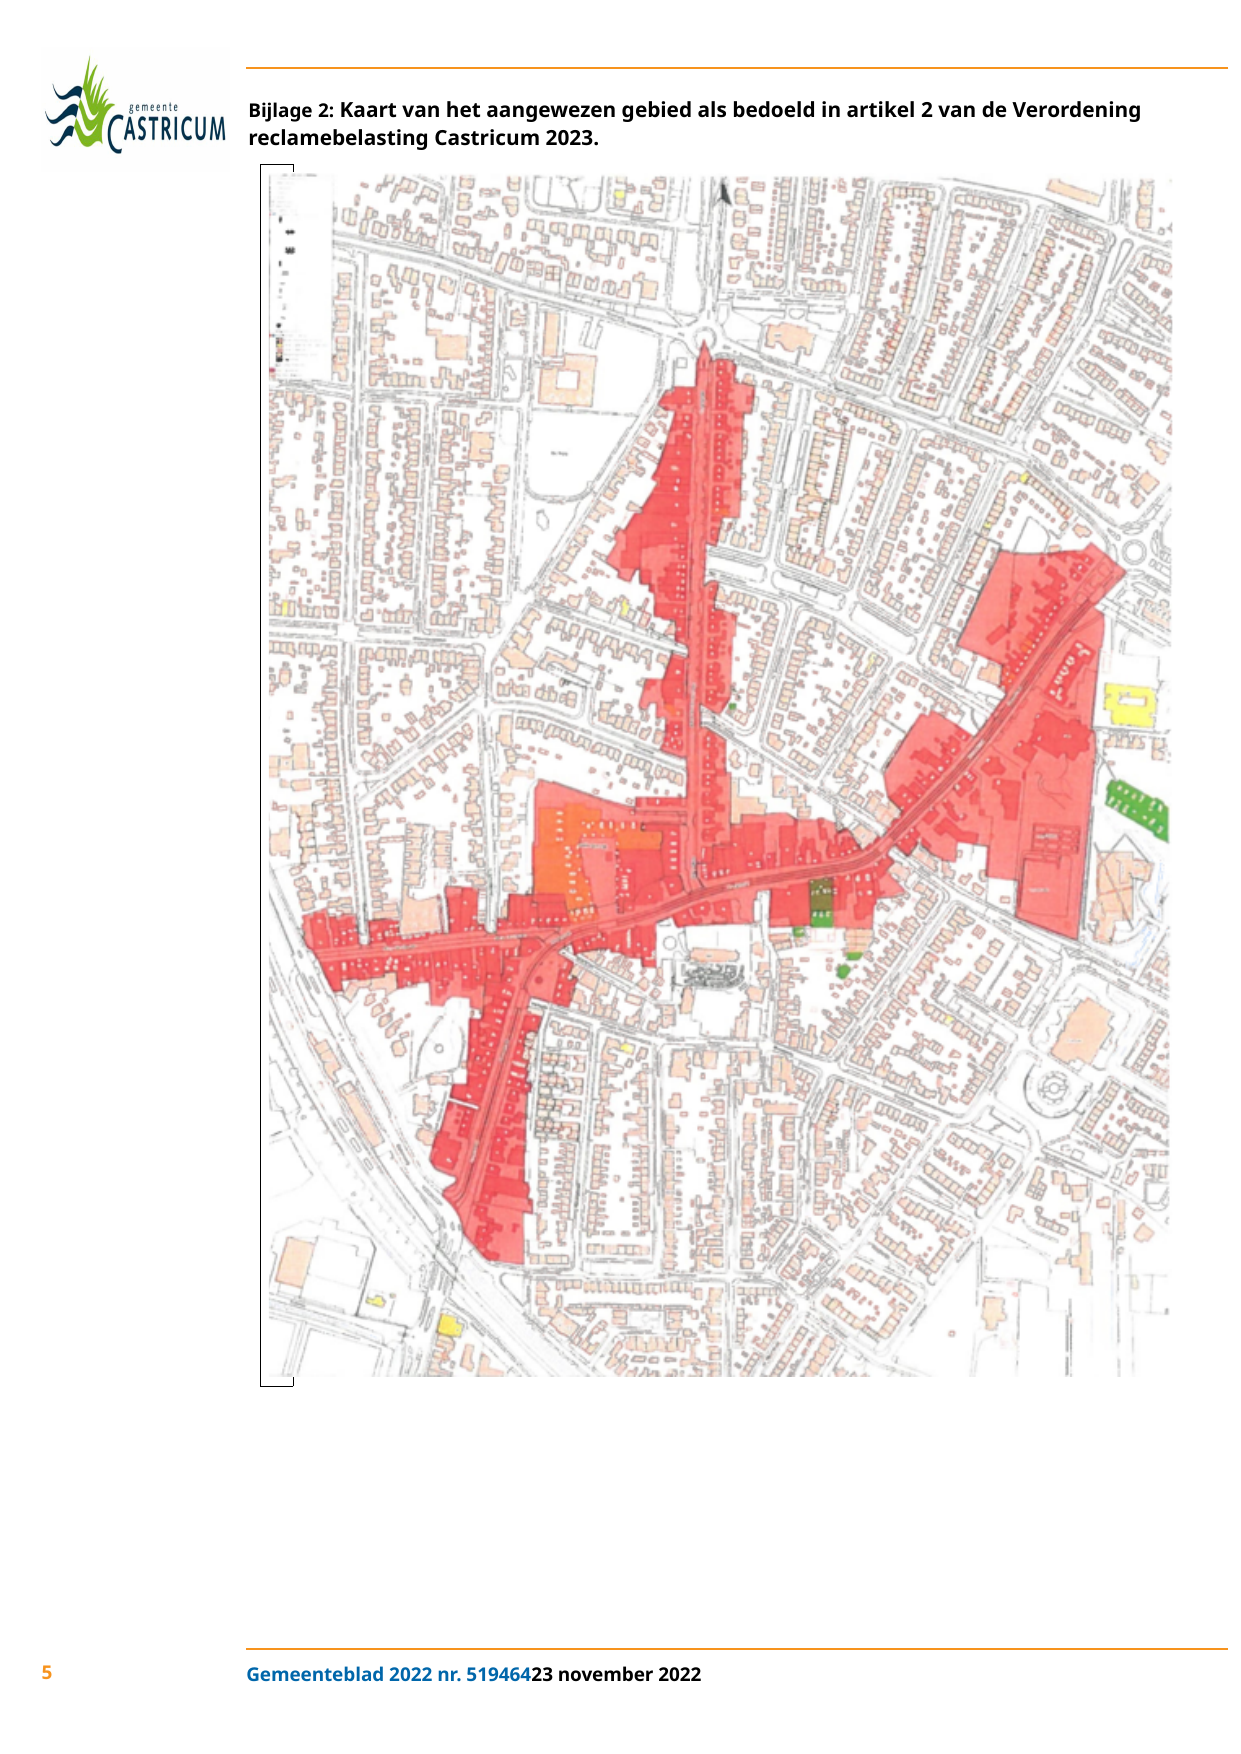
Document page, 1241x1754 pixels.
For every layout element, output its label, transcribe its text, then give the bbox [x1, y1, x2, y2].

picture [268, 172, 1173, 1377]
text Bijlage 2: Kaart van het aangewezen gebied als bedoeld in artikel 2 van de Verordening reclamebelasting Castricum 2023. [248, 95, 1152, 152]
picture [41, 47, 231, 172]
